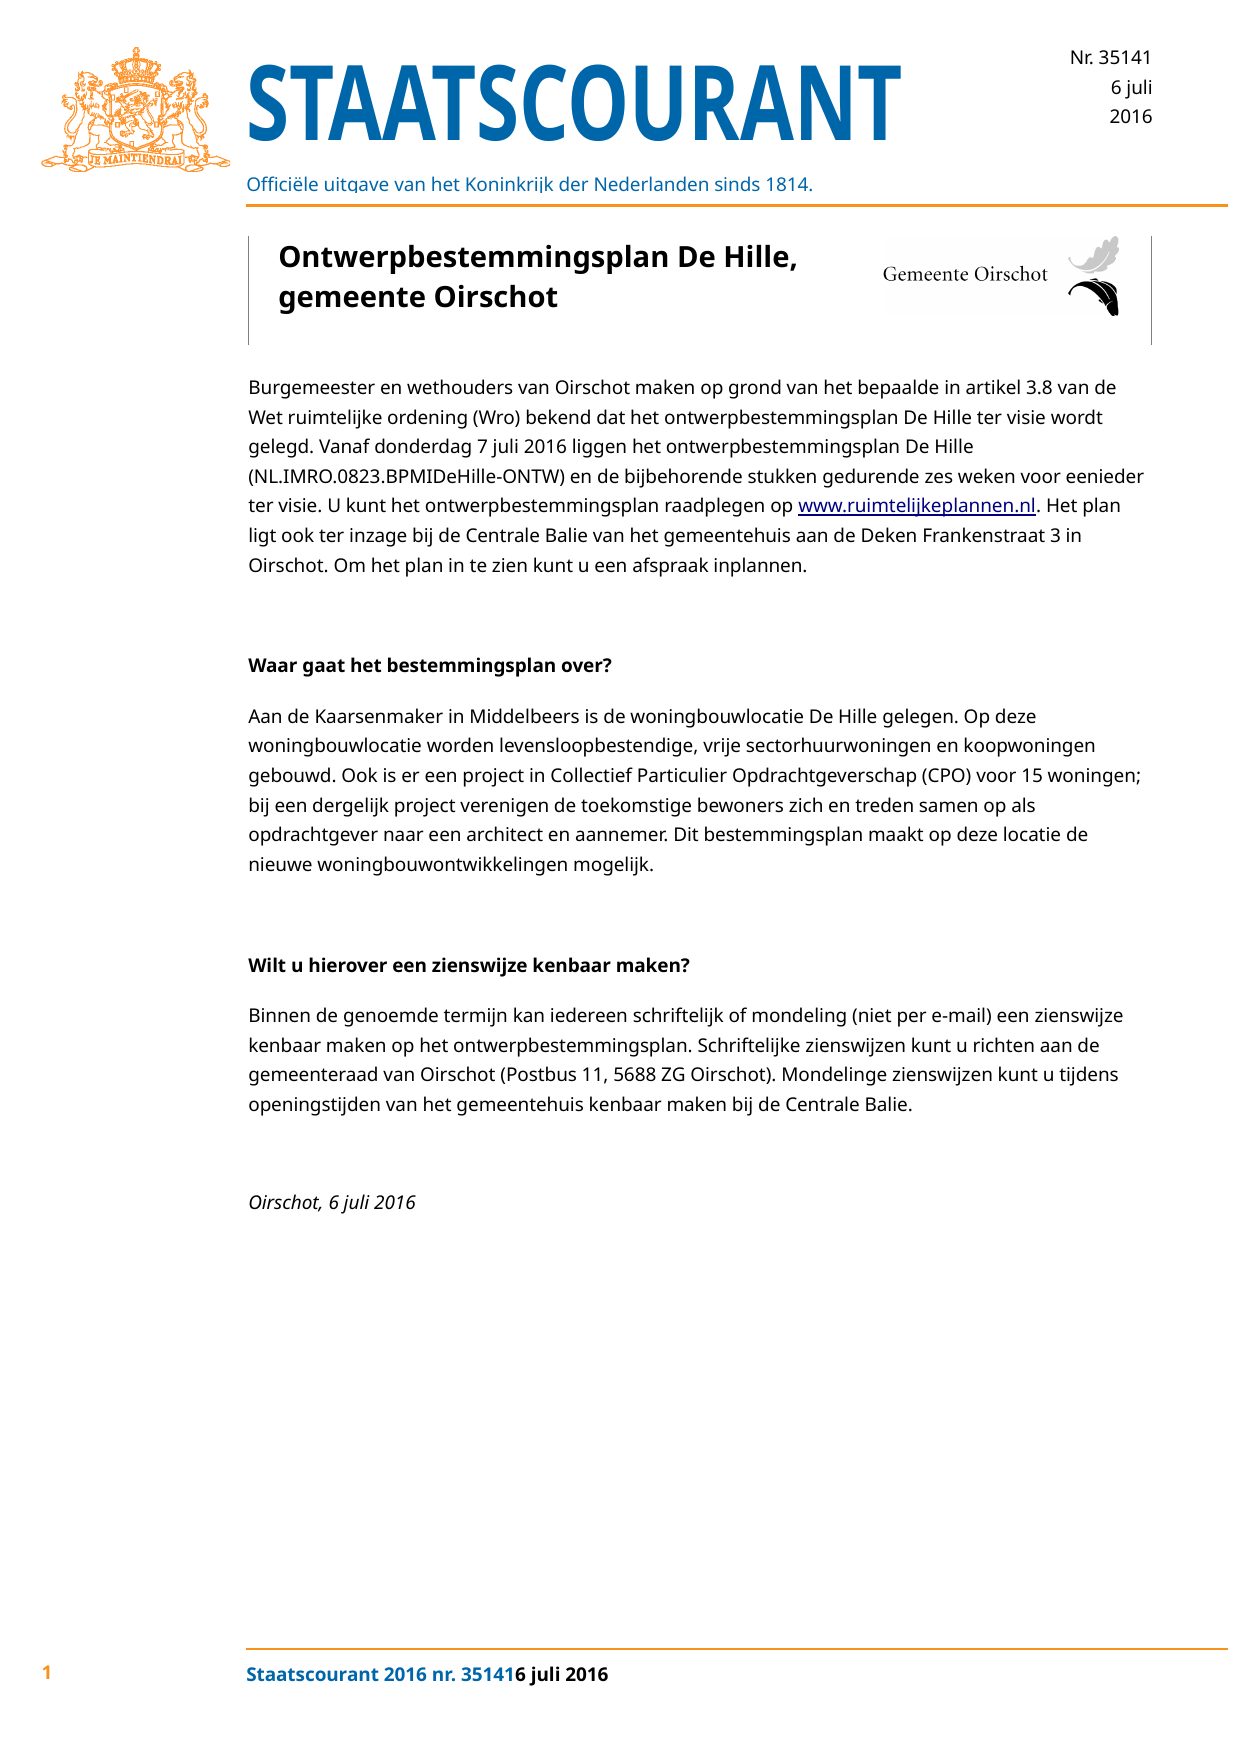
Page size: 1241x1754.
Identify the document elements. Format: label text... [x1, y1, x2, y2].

text Burgemeester en wethouders van Oirschot maken op grond van het bepaalde in artikel 3.8 van de Wet ruimtelijke ordening (Wro) bekend dat het ontwerpbestemmingsplan De Hille ter visie wordt gelegd. Vanaf donderdag 7 juli 2016 liggen het ontwerpbestemmingsplan De Hille (NL.IMRO.0823.BPMIDeHille-ONTW) en de bijbehorende stukken gedurende zes weken voor eenieder ter visie. U kunt het ontwerpbestemmingsplan raadplegen op www.ruimtelijkeplannen.nl. Het plan ligt ook ter inzage bij de Centrale Balie van het gemeentehuis aan de Deken Frankenstraat 3 in Oirschot. Om het plan in te zien kunt u een afspraak inplannen. [248, 374, 1152, 577]
text Waar gaat het bestemmingsplan over? [248, 653, 1152, 678]
table_header [850, 236, 1151, 345]
text Binnen de genoemde termijn kan iedereen schriftelijk of mondeling (niet per e-mail) een zienswijze kenbaar maken op het ontwerpbestemmingsplan. Schriftelijke zienswijzen kunt u richten aan de gemeenteraad van Oirschot (Postbus 11, 5688 ZG Oirschot). Mondelinge zienswijzen kunt u tijdens openingstijden van het gemeentehuis kenbaar maken bij de Centrale Balie. [248, 1002, 1152, 1117]
picture [882, 236, 1119, 316]
picture [41, 47, 231, 172]
table_header Ontwerpbestemmingsplan De Hille, gemeente Oirschot [249, 236, 850, 345]
text Aan de Kaarsenmaker in Middelbeers is de woningbouwlocatie De Hille gelegen. Op deze woningbouwlocatie worden levensloopbestendige, vrije sectorhuurwoningen en koopwoningen gebouwd. Ook is er een project in Collectief Particulier Opdrachtgeverschap (CPO) voor 15 woningen; bij een dergelijk project verenigen de toekomstige bewoners zich en treden samen op als opdrachtgever naar een architect en aannemer. Dit bestemmingsplan maakt op deze locatie de nieuwe woningbouwontwikkelingen mogelijk. [248, 703, 1152, 877]
text Wilt u hierover een zienswijze kenbaar maken? [248, 952, 1152, 977]
text Oirschot, 6 juli 2016 [248, 1189, 1152, 1215]
